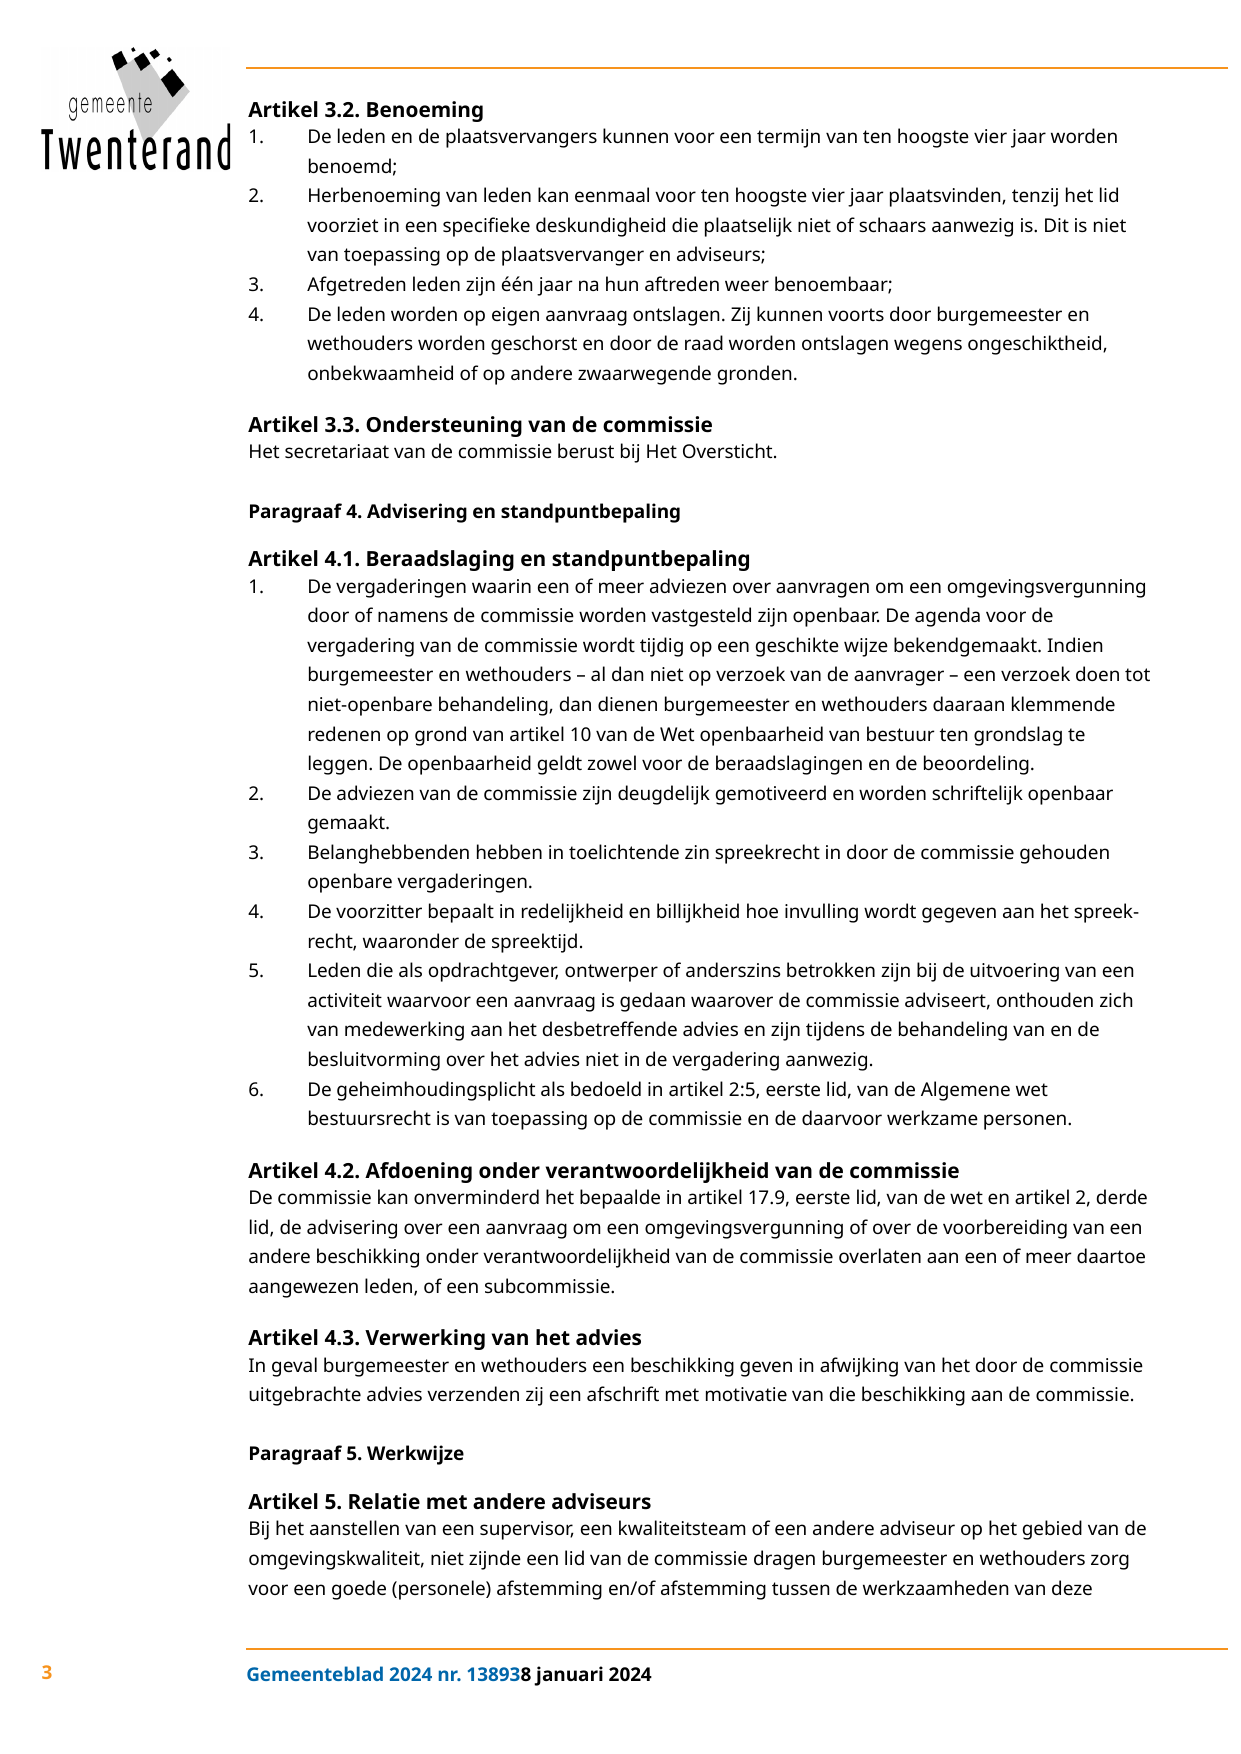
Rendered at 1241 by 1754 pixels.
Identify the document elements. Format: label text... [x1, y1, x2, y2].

list Belanghebbenden hebben in toelichtende zin spreekrecht in door de commissie gehouden openbare vergaderingen. [248, 839, 1152, 894]
text Artikel 3.2. Benoeming [248, 95, 1152, 123]
list De leden en de plaatsvervangers kunnen voor een termijn van ten hoogste vier jaar worden benoemd; [248, 123, 1152, 178]
text Artikel 4.2. Afdoening onder verantwoordelijkheid van de commissie [248, 1156, 1152, 1184]
list De vergaderingen waarin een of meer adviezen over aanvragen om een omgevingsvergunning door of namens de commissie worden vastgesteld zijn openbaar. De agenda voor de vergadering van de commissie wordt tijdig op een geschikte wijze bekendgemaakt. Indien burgemeester en wethouders – al dan niet op verzoek van de aanvrager – een verzoek doen tot niet-openbare behandeling, dan dienen burgemeester en wethouders daaraan klemmende redenen op grond van artikel 10 van de Wet openbaarheid van bestuur ten grondslag te leggen. De openbaarheid geldt zowel voor de beraadslagingen en de beoordeling. [248, 573, 1152, 776]
text In geval burgemeester en wethouders een beschikking geven in afwijking van het door de commissie uitgebrachte advies verzenden zij een afschrift met motivatie van die beschikking aan de commissie. [248, 1352, 1152, 1407]
text Artikel 4.3. Verwerking van het advies [248, 1323, 1152, 1352]
list De adviezen van de commissie zijn deugdelijk gemotiveerd en worden schriftelijk openbaar gemaakt. [248, 780, 1152, 835]
text Artikel 4.1. Beraadslaging en standpuntbepaling [248, 544, 1152, 573]
list De leden worden op eigen aanvraag ontslagen. Zij kunnen voorts door burgemeester en wethouders worden geschorst en door de raad worden ontslagen wegens ongeschiktheid, onbekwaamheid of op andere zwaarwegende gronden. [248, 301, 1152, 386]
list Leden die als opdrachtgever, ontwerper of anderszins betrokken zijn bij de uitvoering van een activiteit waarvoor een aanvraag is gedaan waarover de commissie adviseert, onthouden zich van medewerking aan het desbetreffende advies en zijn tijdens de behandeling van en de besluitvorming over het advies niet in de vergadering aanwezig. [248, 957, 1152, 1072]
text Bij het aanstellen van een supervisor, een kwaliteitsteam of een andere adviseur op het gebied van de omgevingskwaliteit, niet zijnde een lid van de commissie dragen burgemeester en wethouders zorg voor een goede (personele) afstemming en/of afstemming tussen de werkzaamheden van deze [248, 1516, 1152, 1601]
picture [41, 47, 231, 172]
text Artikel 5. Relatie met andere adviseurs [248, 1487, 1152, 1516]
text De commissie kan onverminderd het bepaalde in artikel 17.9, eerste lid, van de wet en artikel 2, derde lid, de advisering over een aanvraag om een omgevingsvergunning of over de voorbereiding van een andere beschikking onder verantwoordelijkheid van de commissie overlaten aan een of meer daartoe aangewezen leden, of een subcommissie. [248, 1184, 1152, 1299]
text Paragraaf 5. Werkwijze [248, 1441, 1152, 1466]
list De geheimhoudingsplicht als bedoeld in artikel 2:5, eerste lid, van de Algemene wet bestuursrecht is van toepassing op de commissie en de daarvoor werkzame personen. [248, 1076, 1152, 1131]
text Artikel 3.3. Ondersteuning van de commissie [248, 410, 1152, 439]
list Herbenoeming van leden kan eenmaal voor ten hoogste vier jaar plaatsvinden, tenzij het lid voorziet in een specifieke deskundigheid die plaatselijk niet of schaars aanwezig is. Dit is niet van toepassing op de plaatsvervanger en adviseurs; [248, 182, 1152, 267]
text Het secretariaat van de commissie berust bij Het Oversticht. [248, 439, 1152, 464]
text Paragraaf 4. Advisering en standpuntbepaling [248, 498, 1152, 524]
list Afgetreden leden zijn één jaar na hun aftreden weer benoembaar; [248, 271, 1152, 297]
list De voorzitter bepaalt in redelijkheid en billijkheid hoe invulling wordt gegeven aan het spreek-recht, waaronder de spreektijd. [248, 898, 1152, 954]
